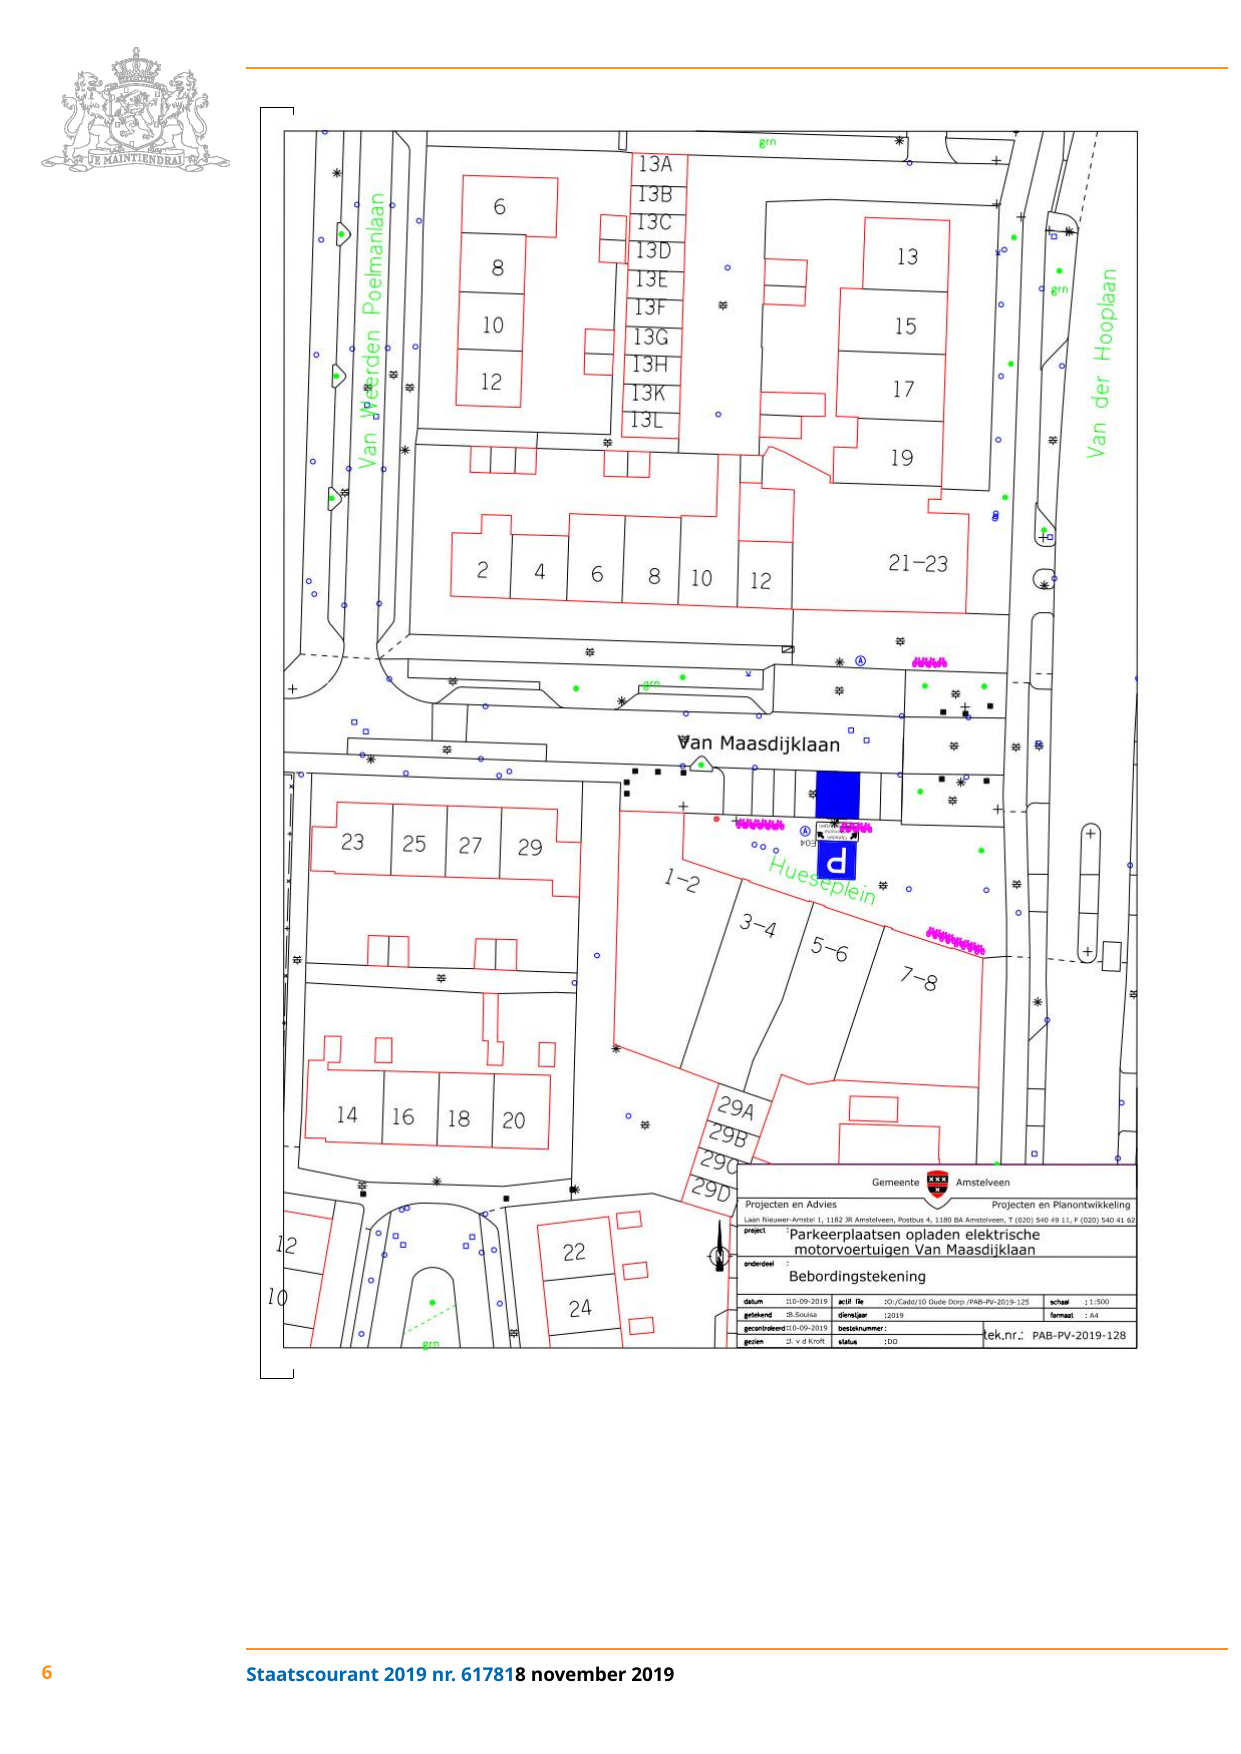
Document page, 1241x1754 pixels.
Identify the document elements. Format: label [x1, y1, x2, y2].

picture [41, 47, 231, 172]
picture [268, 115, 1173, 1369]
